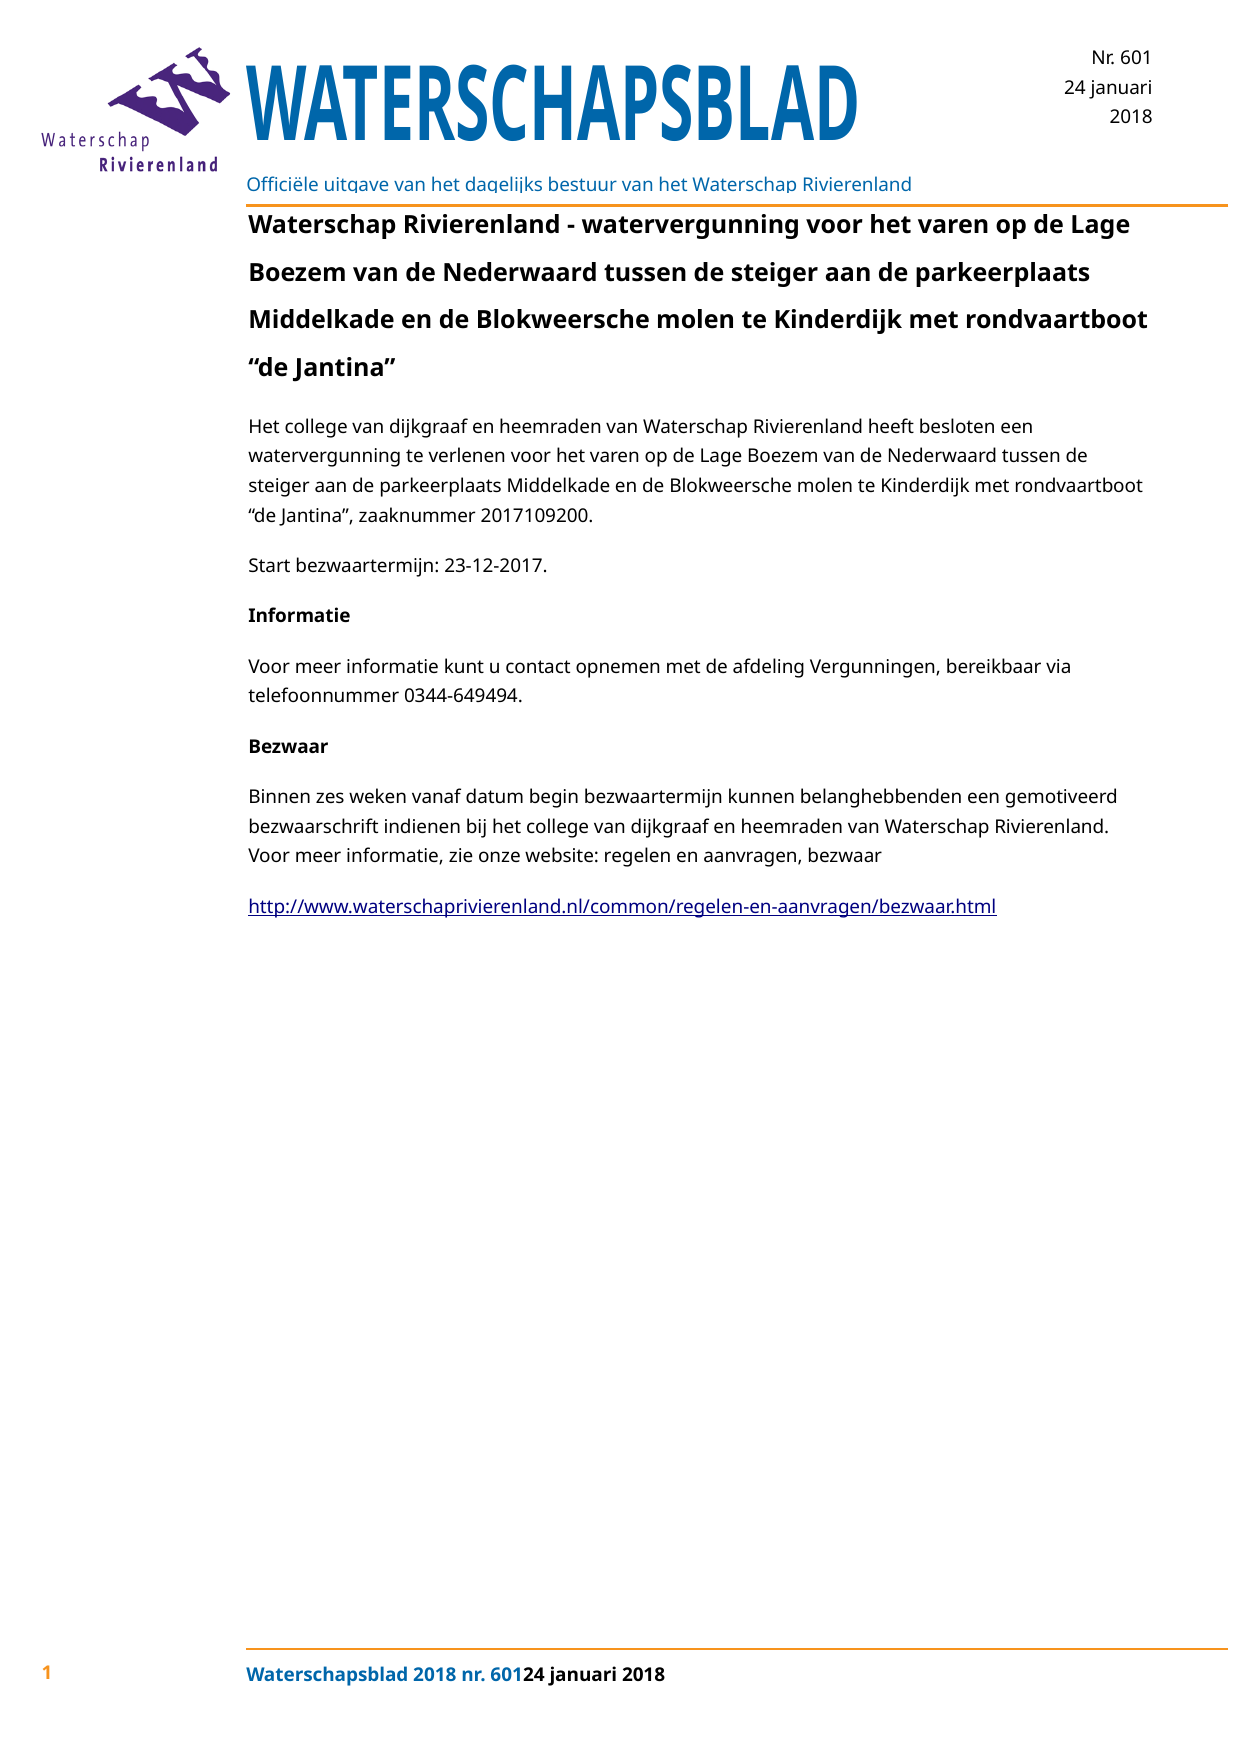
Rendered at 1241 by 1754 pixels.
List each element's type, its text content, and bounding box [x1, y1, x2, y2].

text Waterschap Rivierenland - watervergunning voor het varen op de Lage Boezem van de Nederwaard tussen de steiger aan de parkeerplaats Middelkade en de Blokweersche molen te Kinderdijk met rondvaartboot “de Jantina” [248, 207, 1152, 384]
text Het college van dijkgraaf en heemraden van Waterschap Rivierenland heeft besloten een watervergunning te verlenen voor het varen op de Lage Boezem van de Nederwaard tussen de steiger aan de parkeerplaats Middelkade en de Blokweersche molen te Kinderdijk met rondvaartboot “de Jantina”, zaaknummer 2017109200. [248, 413, 1152, 528]
text http://www.waterschaprivierenland.nl/common/regelen-en-aanvragen/bezwaar.html [248, 893, 1152, 919]
text Bezwaar [248, 733, 1152, 759]
text Binnen zes weken vanaf datum begin bezwaartermijn kunnen belanghebbenden een gemotiveerd bezwaarschrift indienen bij het college van dijkgraaf en heemraden van Waterschap Rivierenland. Voor meer informatie, zie onze website: regelen en aanvragen, bezwaar [248, 783, 1152, 868]
text Start bezwaartermijn: 23-12-2017. [248, 552, 1152, 578]
text Informatie [248, 603, 1152, 628]
text Voor meer informatie kunt u contact opnemen met de afdeling Vergunningen, bereikbaar via telefoonnummer 0344-649494. [248, 653, 1152, 708]
picture [41, 47, 231, 172]
